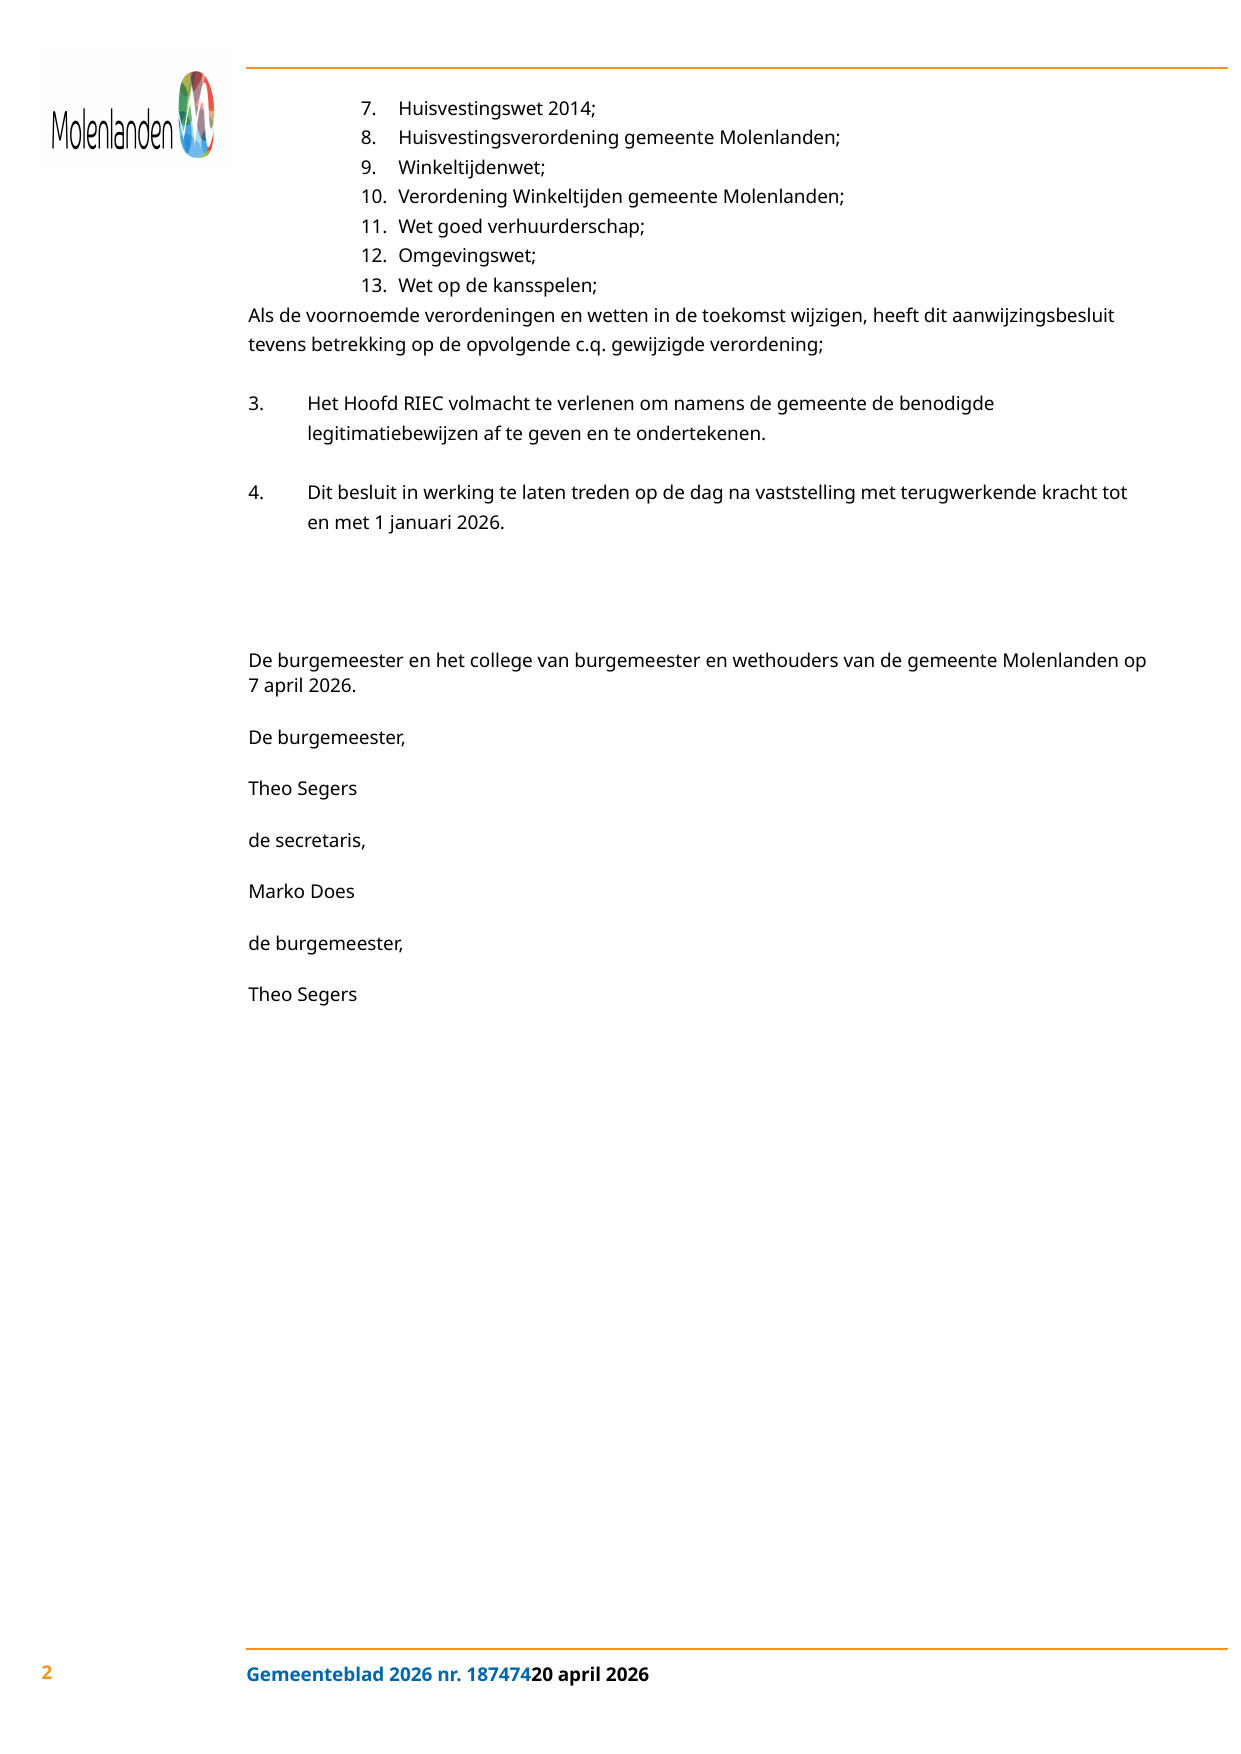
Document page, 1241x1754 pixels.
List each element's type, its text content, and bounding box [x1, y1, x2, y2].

list Huisvestingsverordening gemeente Molenlanden; [361, 124, 1152, 150]
text De burgemeester, [248, 724, 1152, 750]
text de secretaris, [248, 827, 1152, 853]
list Wet goed verhuurderschap; [361, 213, 1152, 239]
list Het Hoofd RIEC volmacht te verlenen om namens de gemeente de benodigde legitimatiebewijzen af te geven en te ondertekenen. [248, 391, 1152, 446]
text De burgemeester en het college van burgemeester en wethouders van de gemeente Molenlanden op 7 april 2026. [248, 647, 1152, 698]
list Wet op de kansspelen; [361, 272, 1152, 298]
list Omgevingswet; [361, 243, 1152, 268]
list Dit besluit in werking te laten treden op de dag na vaststelling met terugwerkende kracht tot en met 1 januari 2026. [248, 479, 1152, 535]
list Winkeltijdenwet; [361, 154, 1152, 180]
text Theo Segers [248, 981, 1152, 1007]
text Marko Does [248, 878, 1152, 904]
list Huisvestingswet 2014; [361, 95, 1152, 121]
text Theo Segers [248, 776, 1152, 801]
picture [41, 47, 231, 172]
text Als de voornoemde verordeningen en wetten in de toekomst wijzigen, heeft dit aanwijzingsbesluit tevens betrekking op de opvolgende c.q. gewijzigde verordening; [248, 302, 1152, 357]
list Verordening Winkeltijden gemeente Molenlanden; [361, 183, 1152, 209]
text de burgemeester, [248, 930, 1152, 956]
